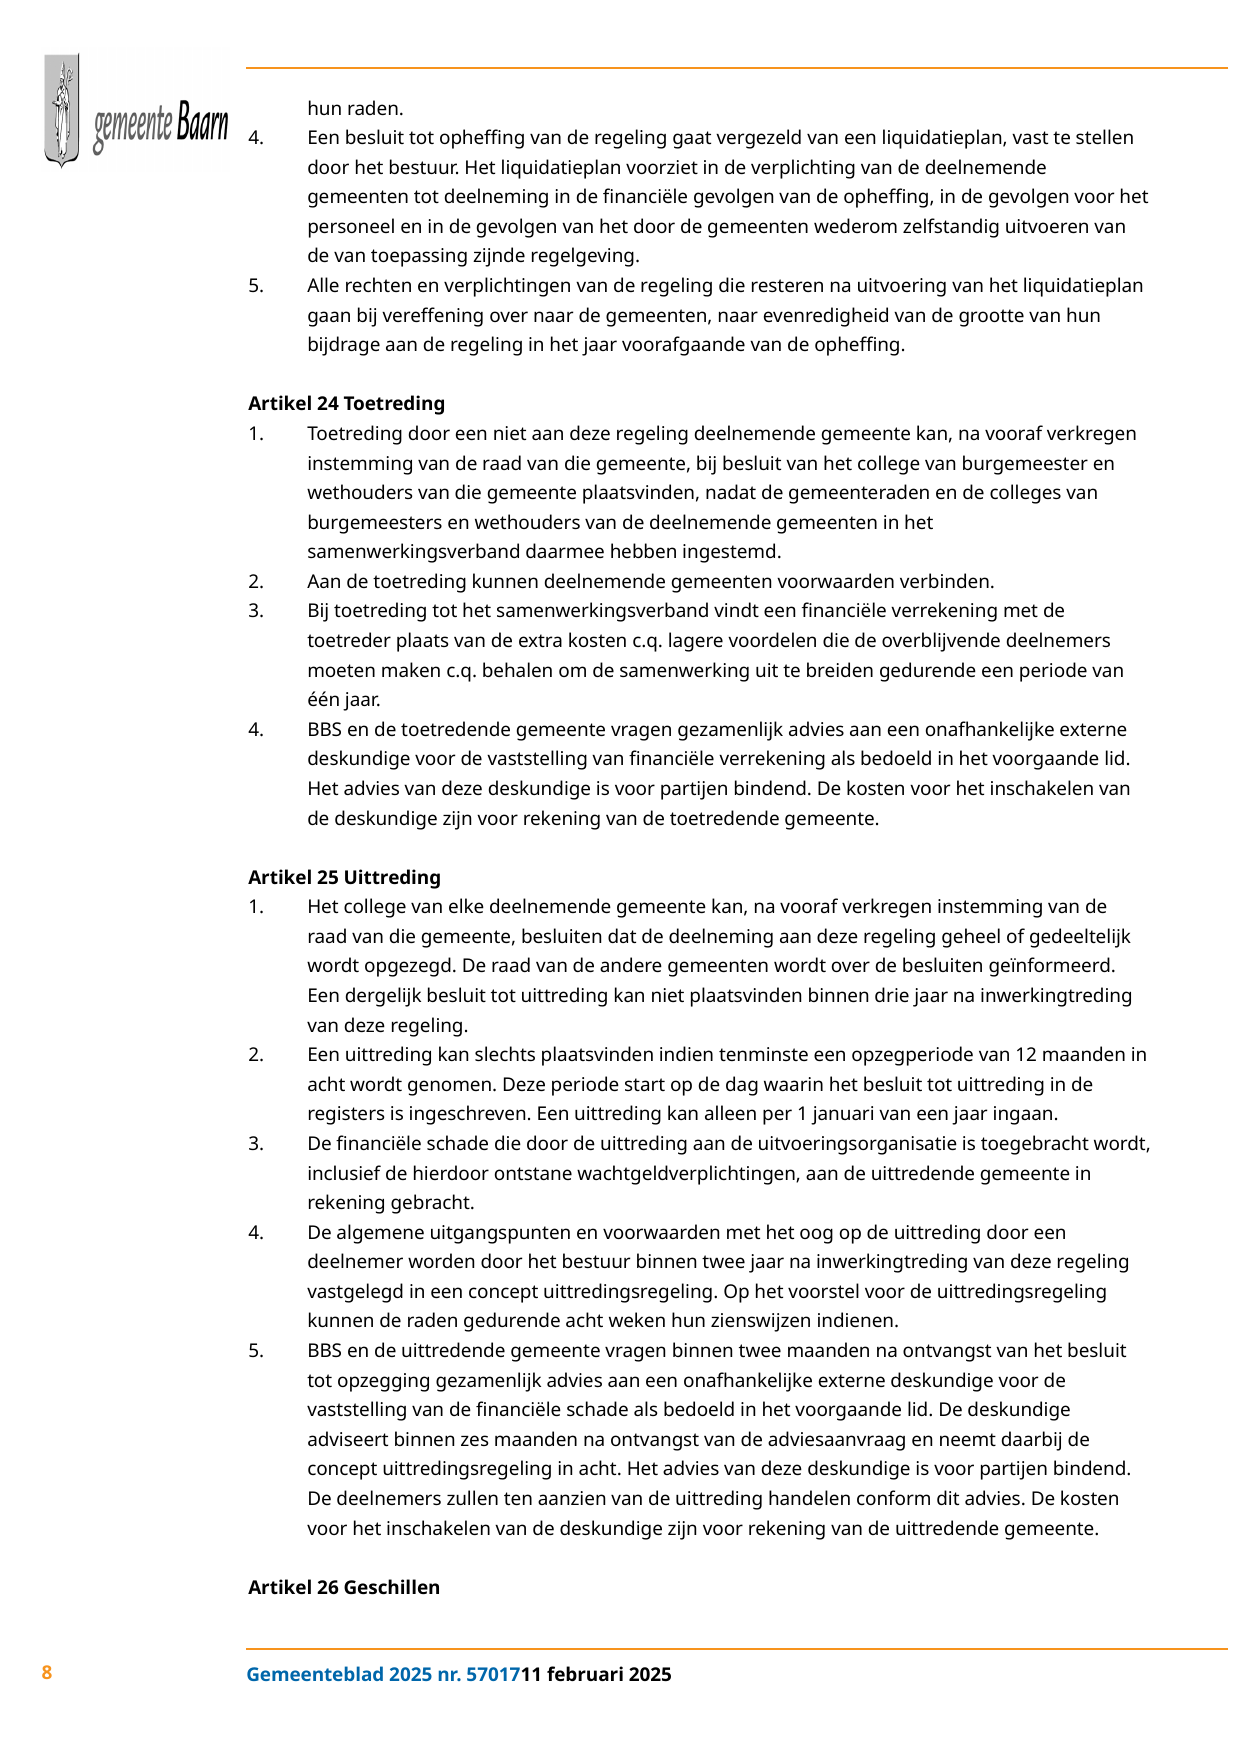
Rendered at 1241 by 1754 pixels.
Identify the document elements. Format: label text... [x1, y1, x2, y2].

text Artikel 24 Toetreding [248, 391, 1152, 416]
list hun raden. [248, 95, 1152, 121]
text Artikel 26 Geschillen [248, 1574, 1152, 1600]
list Het college van elke deelnemende gemeente kan, na vooraf verkregen instemming van de raad van die gemeente, besluiten dat de deelneming aan deze regeling geheel of gedeeltelijk wordt opgezegd. De raad van de andere gemeenten wordt over de besluiten geïnformeerd. Een dergelijk besluit tot uittreding kan niet plaatsvinden binnen drie jaar na inwerkingtreding van deze regeling. [248, 893, 1152, 1038]
list Aan de toetreding kunnen deelnemende gemeenten voorwaarden verbinden. [248, 568, 1152, 594]
list BBS en de toetredende gemeente vragen gezamenlijk advies aan een onafhankelijke externe deskundige voor de vaststelling van financiële verrekening als bedoeld in het voorgaande lid. Het advies van deze deskundige is voor partijen bindend. De kosten voor het inschakelen van de deskundige zijn voor rekening van de toetredende gemeente. [248, 716, 1152, 831]
list De financiële schade die door de uittreding aan de uitvoeringsorganisatie is toegebracht wordt, inclusief de hierdoor ontstane wachtgeldverplichtingen, aan de uittredende gemeente in rekening gebracht. [248, 1130, 1152, 1215]
picture [41, 47, 231, 172]
list De algemene uitgangspunten en voorwaarden met het oog op de uittreding door een deelnemer worden door het bestuur binnen twee jaar na inwerkingtreding van deze regeling vastgelegd in een concept uittredingsregeling. Op het voorstel voor de uittredingsregeling kunnen de raden gedurende acht weken hun zienswijzen indienen. [248, 1219, 1152, 1333]
text Artikel 25 Uittreding [248, 864, 1152, 890]
list Alle rechten en verplichtingen van de regeling die resteren na uitvoering van het liquidatieplan gaan bij vereffening over naar de gemeenten, naar evenredigheid van de grootte van hun bijdrage aan de regeling in het jaar voorafgaande van de opheffing. [248, 272, 1152, 357]
list Een uittreding kan slechts plaatsvinden indien tenminste een opzegperiode van 12 maanden in acht wordt genomen. Deze periode start op de dag waarin het besluit tot uittreding in de registers is ingeschreven. Een uittreding kan alleen per 1 januari van een jaar ingaan. [248, 1041, 1152, 1126]
list Bij toetreding tot het samenwerkingsverband vindt een financiële verrekening met de toetreder plaats van de extra kosten c.q. lagere voordelen die de overblijvende deelnemers moeten maken c.q. behalen om de samenwerking uit te breiden gedurende een periode van één jaar. [248, 598, 1152, 712]
list Toetreding door een niet aan deze regeling deelnemende gemeente kan, na vooraf verkregen instemming van de raad van die gemeente, bij besluit van het college van burgemeester en wethouders van die gemeente plaatsvinden, nadat de gemeenteraden en de colleges van burgemeesters en wethouders van de deelnemende gemeenten in het samenwerkingsverband daarmee hebben ingestemd. [248, 420, 1152, 564]
list BBS en de uittredende gemeente vragen binnen twee maanden na ontvangst van het besluit tot opzegging gezamenlijk advies aan een onafhankelijke externe deskundige voor de vaststelling van de financiële schade als bedoeld in het voorgaande lid. De deskundige adviseert binnen zes maanden na ontvangst van de adviesaanvraag en neemt daarbij de concept uittredingsregeling in acht. Het advies van deze deskundige is voor partijen bindend. De deelnemers zullen ten aanzien van de uittreding handelen conform dit advies. De kosten voor het inschakelen van de deskundige zijn voor rekening van de uittredende gemeente. [248, 1337, 1152, 1541]
list Een besluit tot opheffing van de regeling gaat vergezeld van een liquidatieplan, vast te stellen door het bestuur. Het liquidatieplan voorziet in de verplichting van de deelnemende gemeenten tot deelneming in de financiële gevolgen van de opheffing, in de gevolgen voor het personeel en in de gevolgen van het door de gemeenten wederom zelfstandig uitvoeren van de van toepassing zijnde regelgeving. [248, 124, 1152, 268]
